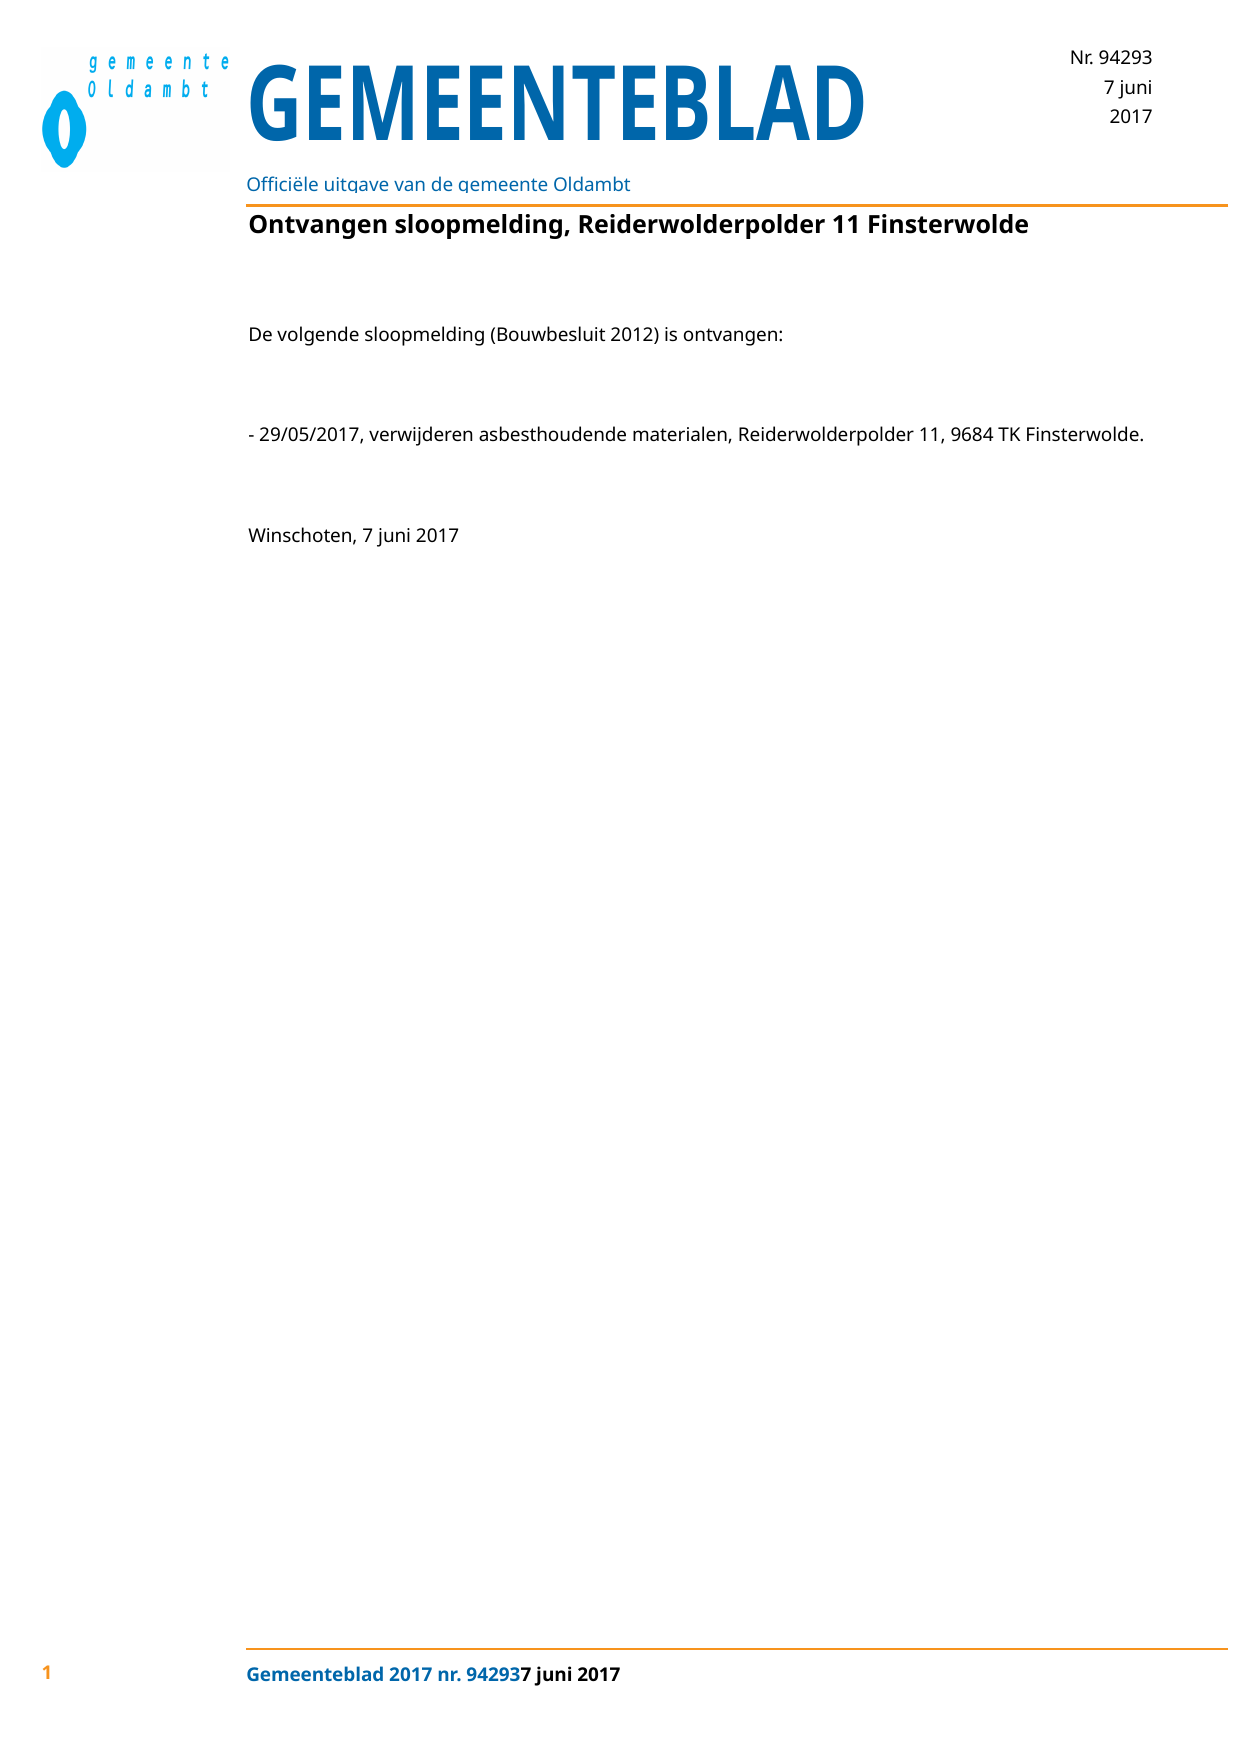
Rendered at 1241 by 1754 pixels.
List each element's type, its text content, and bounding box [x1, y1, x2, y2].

picture [41, 47, 231, 172]
text Ontvangen sloopmelding, Reiderwolderpolder 11 Finsterwolde [248, 207, 1152, 241]
text - 29/05/2017, verwijderen asbesthoudende materialen, Reiderwolderpolder 11, 9684 TK Finsterwolde. [248, 422, 1152, 447]
text De volgende sloopmelding (Bouwbesluit 2012) is ontvangen: [248, 321, 1152, 346]
text Winschoten, 7 juni 2017 [248, 522, 1152, 548]
